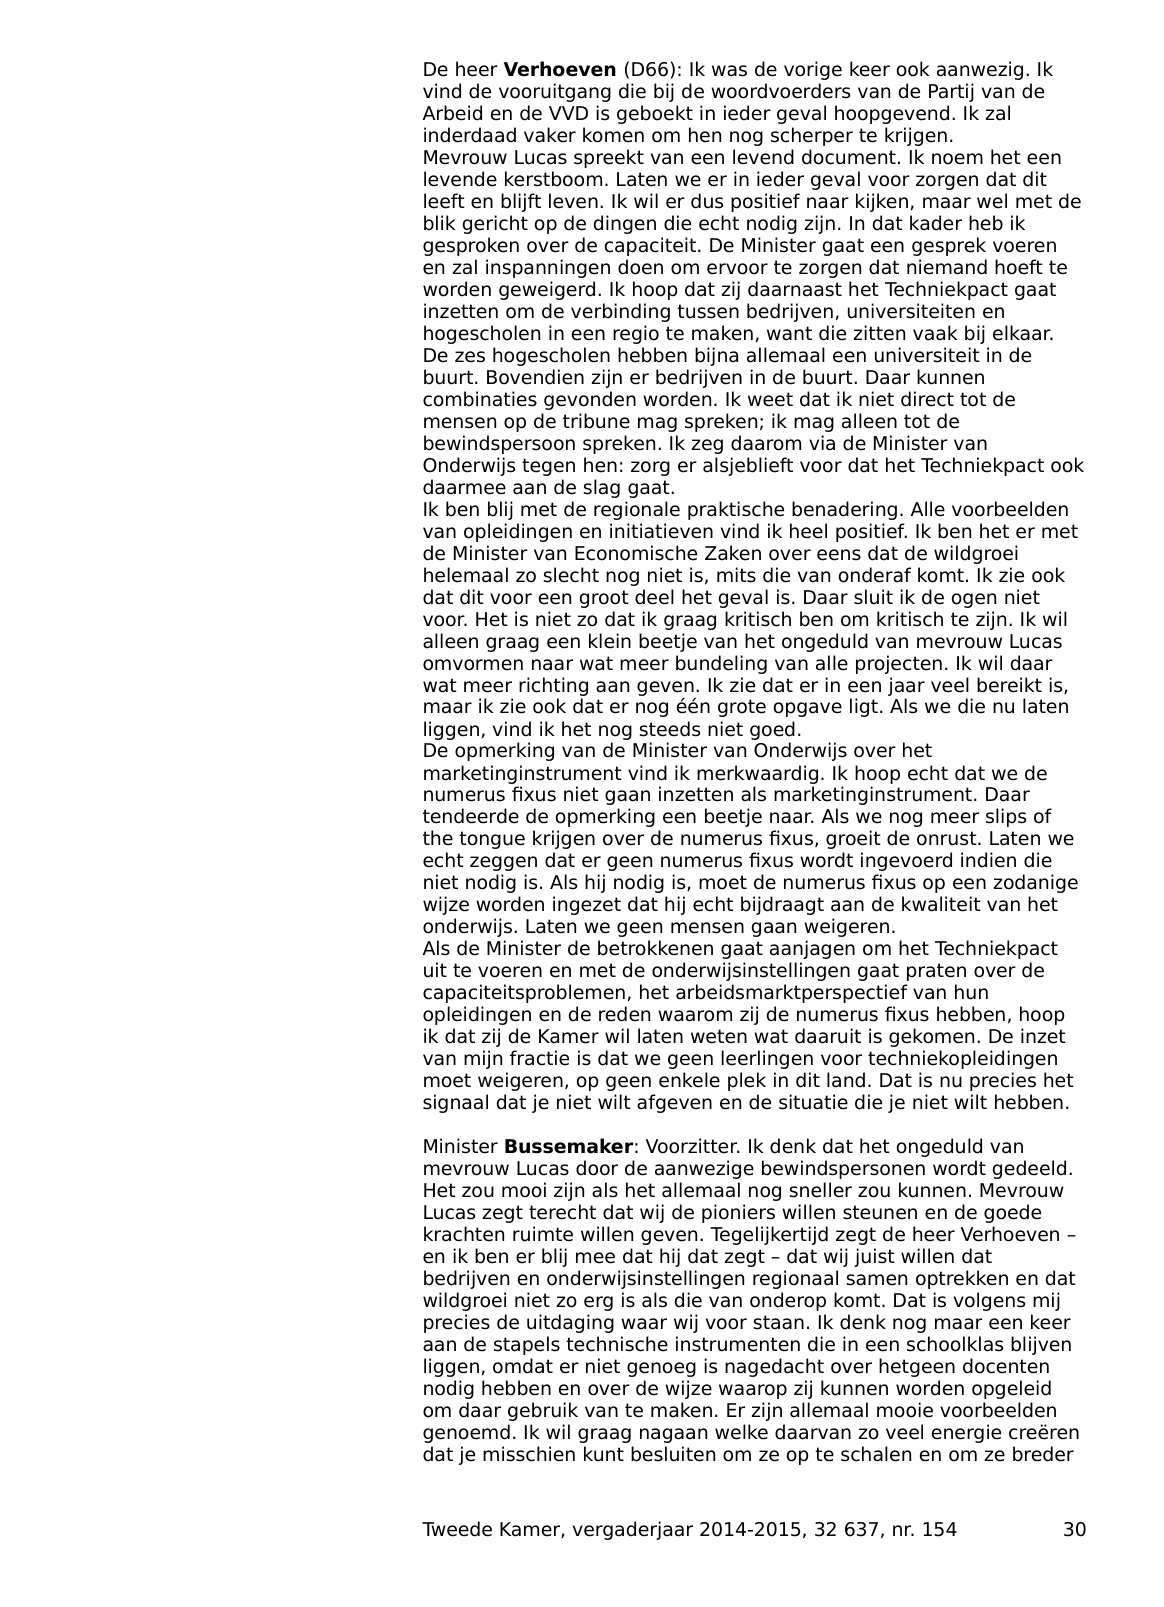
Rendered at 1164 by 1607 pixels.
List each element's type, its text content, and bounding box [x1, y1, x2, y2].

text De opmerking van de Minister van Onderwijs over het marketinginstrument vind ik merkwaardig. Ik hoop echt dat we de numerus fixus niet gaan inzetten als marketinginstrument. Daar tendeerde de opmerking een beetje naar. Als we nog meer slips of the tongue krijgen over de numerus fixus, groeit de onrust. Laten we echt zeggen dat er geen numerus fixus wordt ingevoerd indien die niet nodig is. Als hij nodig is, moet de numerus fixus op een zodanige wijze worden ingezet dat hij echt bijdraagt aan de kwaliteit van het onderwijs. Laten we geen mensen gaan weigeren. [422, 740, 1087, 938]
text Als de Minister de betrokkenen gaat aanjagen om het Techniekpact uit te voeren en met de onderwijsinstellingen gaat praten over de capaciteitsproblemen, het arbeidsmarktperspectief van hun opleidingen en de reden waarom zij de numerus fixus hebben, hoop ik dat zij de Kamer wil laten weten wat daaruit is gekomen. De inzet van mijn fractie is dat we geen leerlingen voor techniekopleidingen moet weigeren, op geen enkele plek in dit land. Dat is nu precies het signaal dat je niet wilt afgeven en de situatie die je niet wilt hebben. [422, 938, 1087, 1114]
text Minister Bussemaker: Voorzitter. Ik denk dat het ongeduld van mevrouw Lucas door de aanwezige bewindspersonen wordt gedeeld. Het zou mooi zijn als het allemaal nog sneller zou kunnen. Mevrouw Lucas zegt terecht dat wij de pioniers willen steunen en de goede krachten ruimte willen geven. Tegelijkertijd zegt de heer Verhoeven – en ik ben er blij mee dat hij dat zegt – dat wij juist willen dat bedrijven en onderwijsinstellingen regionaal samen optrekken en dat wildgroei niet zo erg is als die van onderop komt. Dat is volgens mij precies de uitdaging waar wij voor staan. Ik denk nog maar een keer aan de stapels technische instrumenten die in een schoolklas blijven liggen, omdat er niet genoeg is nagedacht over hetgeen docenten nodig hebben en over de wijze waarop zij kunnen worden opgeleid om daar gebruik van te maken. Er zijn allemaal mooie voorbeelden genoemd. Ik wil graag nagaan welke daarvan zo veel energie creëren dat je misschien kunt besluiten om ze op te schalen en om ze breder [422, 1136, 1087, 1466]
text De heer Verhoeven (D66): Ik was de vorige keer ook aanwezig. Ik vind de vooruitgang die bij de woordvoerders van de Partij van de Arbeid en de VVD is geboekt in ieder geval hoopgevend. Ik zal inderdaad vaker komen om hen nog scherper te krijgen. [422, 59, 1087, 147]
text Mevrouw Lucas spreekt van een levend document. Ik noem het een levende kerstboom. Laten we er in ieder geval voor zorgen dat dit leeft en blijft leven. Ik wil er dus positief naar kijken, maar wel met de blik gericht op de dingen die echt nodig zijn. In dat kader heb ik gesproken over de capaciteit. De Minister gaat een gesprek voeren en zal inspanningen doen om ervoor te zorgen dat niemand hoeft te worden geweigerd. Ik hoop dat zij daarnaast het Techniekpact gaat inzetten om de verbinding tussen bedrijven, universiteiten en hogescholen in een regio te maken, want die zitten vaak bij elkaar. De zes hogescholen hebben bijna allemaal een universiteit in de buurt. Bovendien zijn er bedrijven in de buurt. Daar kunnen combinaties gevonden worden. Ik weet dat ik niet direct tot de mensen op de tribune mag spreken; ik mag alleen tot de bewindspersoon spreken. Ik zeg daarom via de Minister van Onderwijs tegen hen: zorg er alsjeblieft voor dat het Techniekpact ook daarmee aan de slag gaat. [422, 147, 1087, 499]
text Ik ben blij met de regionale praktische benadering. Alle voorbeelden van opleidingen en initiatieven vind ik heel positief. Ik ben het er met de Minister van Economische Zaken over eens dat de wildgroei helemaal zo slecht nog niet is, mits die van onderaf komt. Ik zie ook dat dit voor een groot deel het geval is. Daar sluit ik de ogen niet voor. Het is niet zo dat ik graag kritisch ben om kritisch te zijn. Ik wil alleen graag een klein beetje van het ongeduld van mevrouw Lucas omvormen naar wat meer bundeling van alle projecten. Ik wil daar wat meer richting aan geven. Ik zie dat er in een jaar veel bereikt is, maar ik zie ook dat er nog één grote opgave ligt. Als we die nu laten liggen, vind ik het nog steeds niet goed. [422, 499, 1087, 740]
